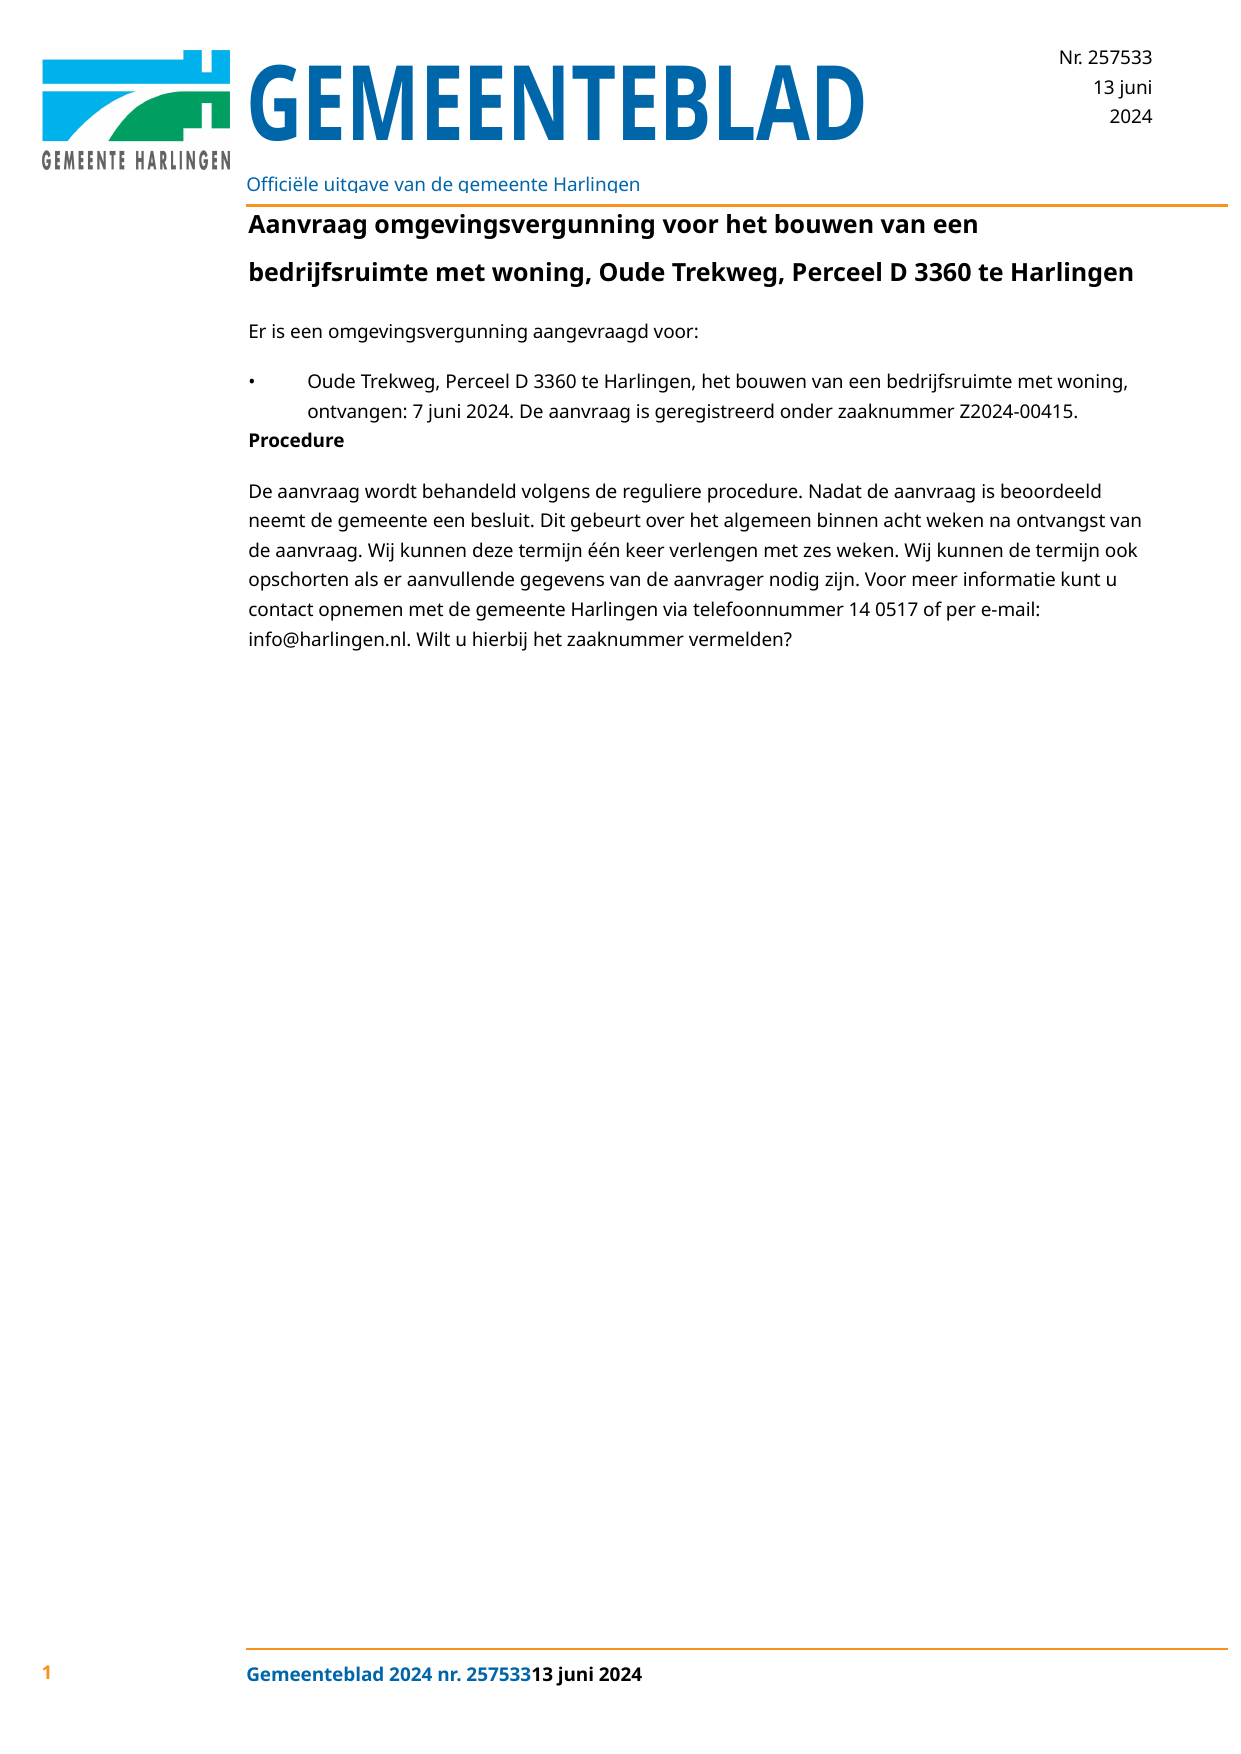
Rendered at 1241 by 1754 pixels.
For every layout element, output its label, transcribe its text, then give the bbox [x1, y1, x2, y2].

text Er is een omgevingsvergunning aangevraagd voor: [248, 318, 1152, 344]
text Procedure [248, 427, 1152, 453]
text De aanvraag wordt behandeld volgens de reguliere procedure. Nadat de aanvraag is beoordeeld neemt de gemeente een besluit. Dit gebeurt over het algemeen binnen acht weken na ontvangst van de aanvraag. Wij kunnen deze termijn één keer verlengen met zes weken. Wij kunnen de termijn ook opschorten als er aanvullende gegevens van de aanvrager nodig zijn. Voor meer informatie kunt u contact opnemen met de gemeente Harlingen via telefoonnummer 14 0517 of per e-mail: info@harlingen.nl. Wilt u hierbij het zaaknummer vermelden? [248, 478, 1152, 652]
picture [41, 47, 231, 172]
list Oude Trekweg, Perceel D 3360 te Harlingen, het bouwen van een bedrijfsruimte met woning, ontvangen: 7 juni 2024. De aanvraag is geregistreerd onder zaaknummer Z2024-00415. [248, 368, 1152, 424]
text Aanvraag omgevingsvergunning voor het bouwen van een bedrijfsruimte met woning, Oude Trekweg, Perceel D 3360 te Harlingen [248, 207, 1152, 288]
